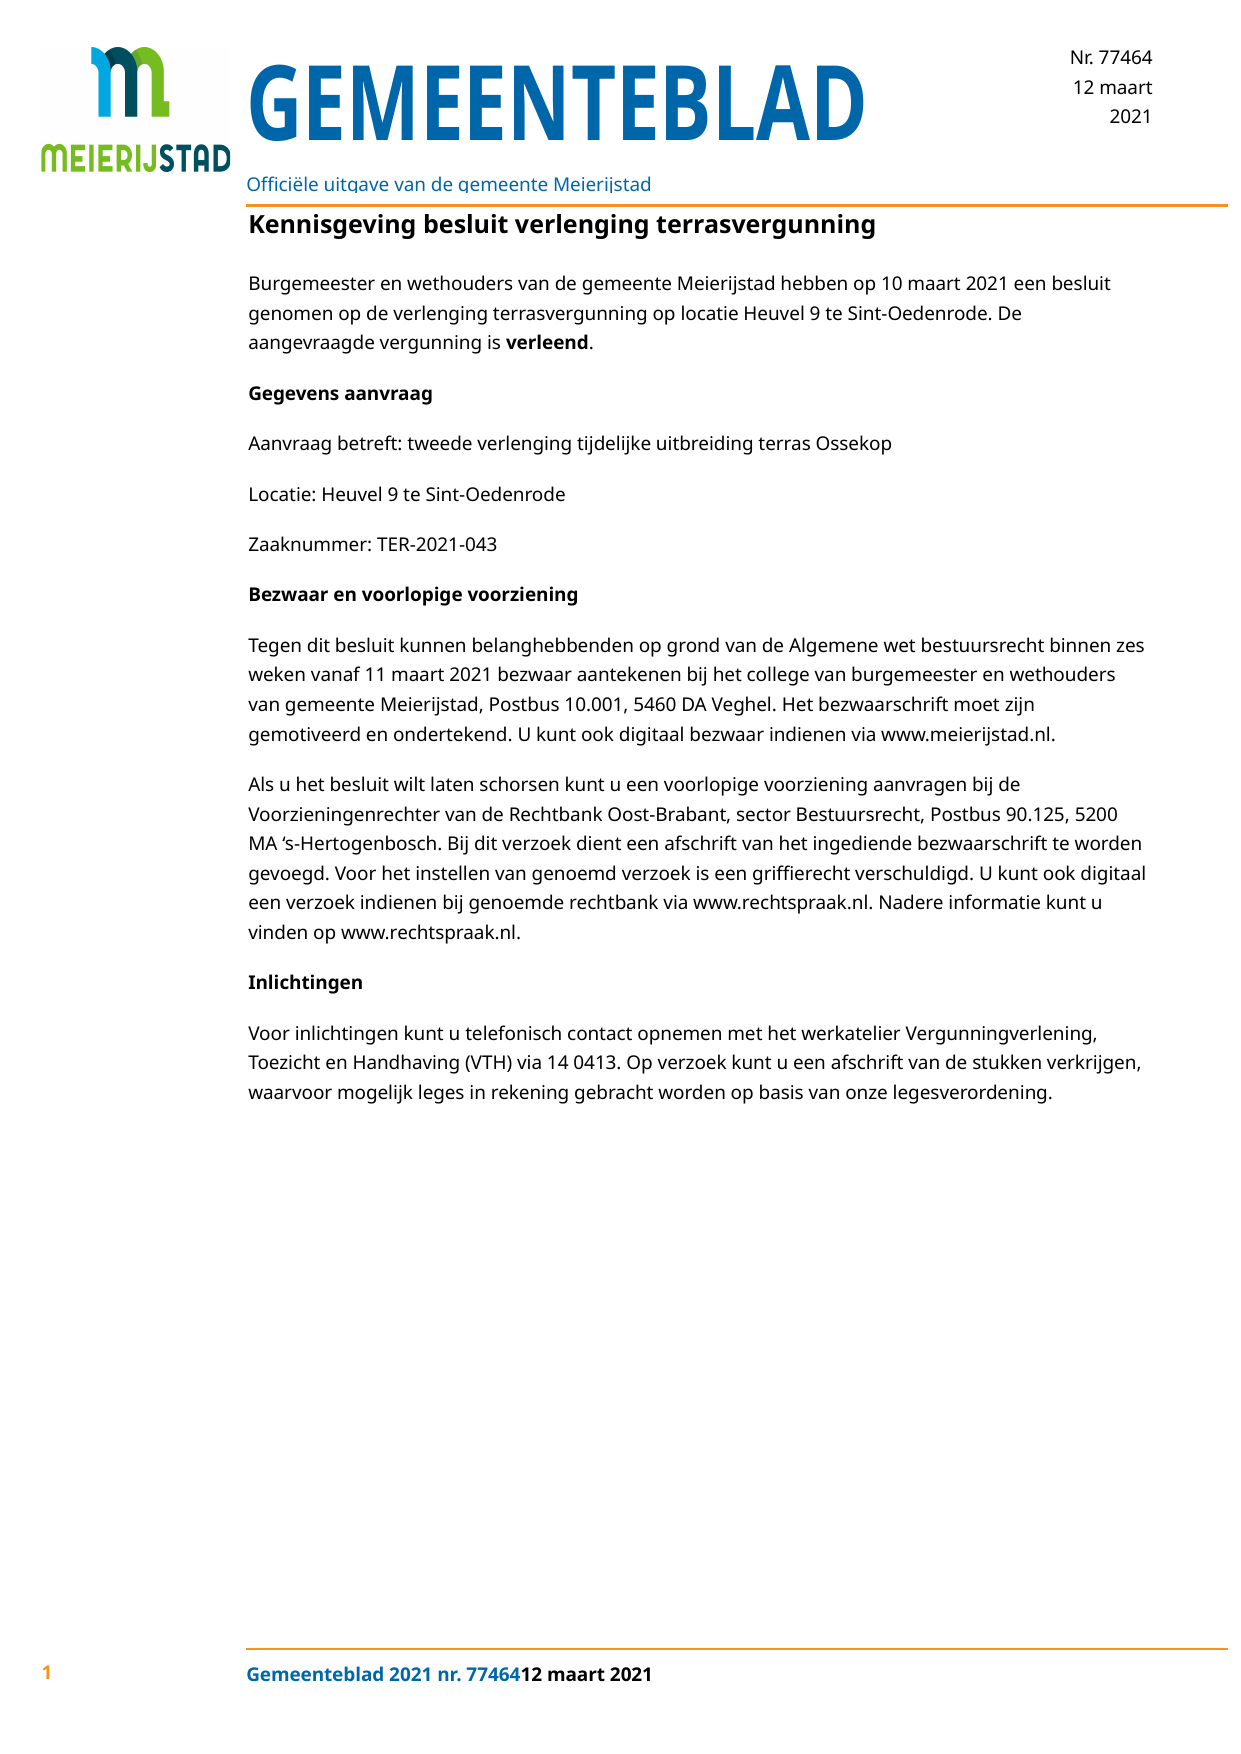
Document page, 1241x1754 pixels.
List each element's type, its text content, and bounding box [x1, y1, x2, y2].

text Inlichtingen [248, 969, 1152, 995]
text Locatie: Heuvel 9 te Sint-Oedenrode [248, 481, 1152, 506]
text Burgemeester en wethouders van de gemeente Meierijstad hebben op 10 maart 2021 een besluit genomen op de verlenging terrasvergunning op locatie Heuvel 9 te Sint-Oedenrode. De aangevraagde vergunning is verleend. [248, 270, 1152, 355]
text Bezwaar en voorlopige voorziening [248, 582, 1152, 607]
text Gegevens aanvraag [248, 380, 1152, 406]
text Kennisgeving besluit verlenging terrasvergunning [248, 207, 1152, 241]
picture [41, 47, 231, 172]
text Zaaknummer: TER-2021-043 [248, 531, 1152, 557]
text Voor inlichtingen kunt u telefonisch contact opnemen met het werkatelier Vergunningverlening, Toezicht en Handhaving (VTH) via 14 0413. Op verzoek kunt u een afschrift van de stukken verkrijgen, waarvoor mogelijk leges in rekening gebracht worden op basis van onze legesverordening. [248, 1020, 1152, 1105]
text Aanvraag betreft: tweede verlenging tijdelijke uitbreiding terras Ossekop [248, 430, 1152, 456]
text Tegen dit besluit kunnen belanghebbenden op grond van de Algemene wet bestuursrecht binnen zes weken vanaf 11 maart 2021 bezwaar aantekenen bij het college van burgemeester en wethouders van gemeente Meierijstad, Postbus 10.001, 5460 DA Veghel. Het bezwaarschrift moet zijn gemotiveerd en ondertekend. U kunt ook digitaal bezwaar indienen via www.meierijstad.nl. [248, 632, 1152, 746]
text Als u het besluit wilt laten schorsen kunt u een voorlopige voorziening aanvragen bij de Voorzieningenrechter van de Rechtbank Oost-Brabant, sector Bestuursrecht, Postbus 90.125, 5200 MA ‘s-Hertogenbosch. Bij dit verzoek dient een afschrift van het ingediende bezwaarschrift te worden gevoegd. Voor het instellen van genoemd verzoek is een griffierecht verschuldigd. U kunt ook digitaal een verzoek indienen bij genoemde rechtbank via www.rechtspraak.nl. Nadere informatie kunt u vinden op www.rechtspraak.nl. [248, 771, 1152, 945]
